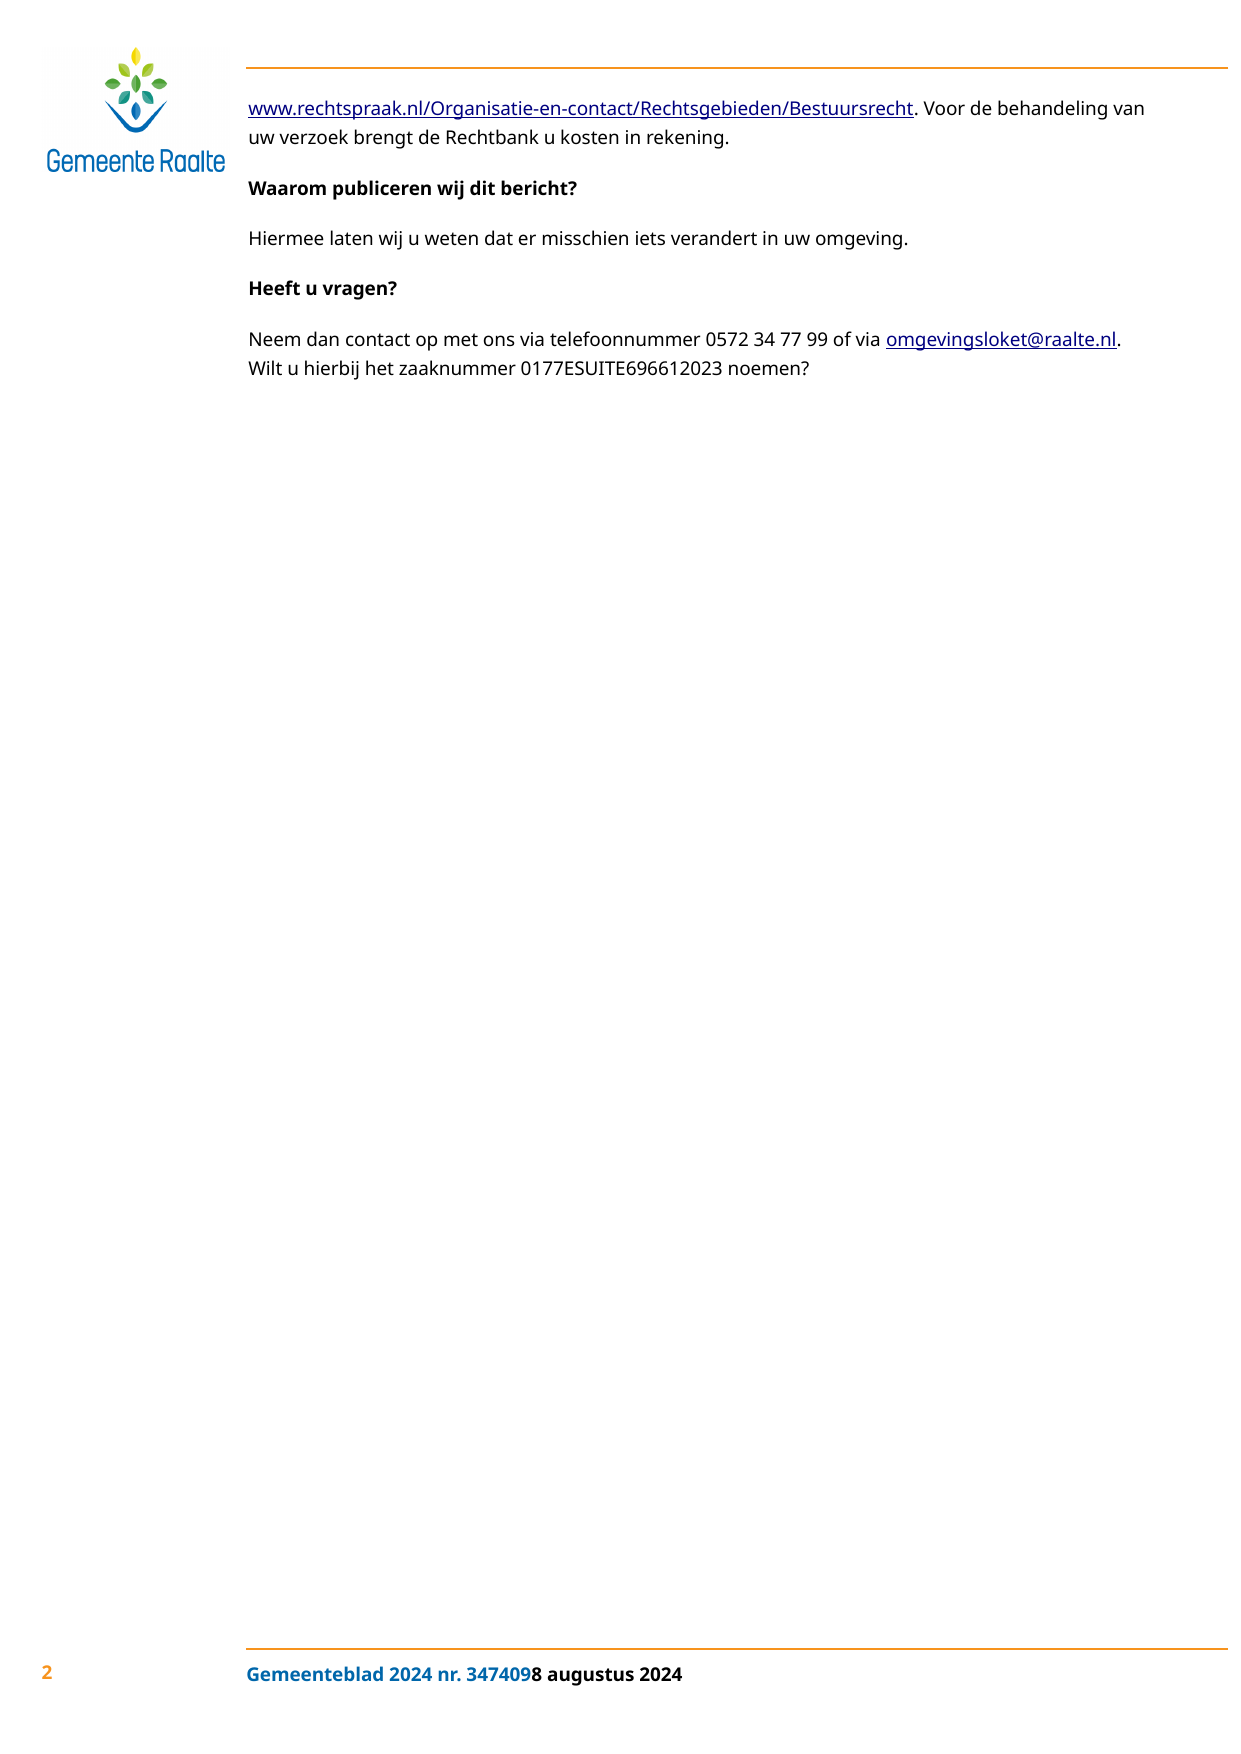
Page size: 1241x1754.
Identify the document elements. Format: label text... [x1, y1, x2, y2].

text Neem dan contact op met ons via telefoonnummer 0572 34 77 99 of via omgevingsloket@raalte.nl. Wilt u hierbij het zaaknummer 0177ESUITE696612023 noemen? [248, 326, 1152, 381]
picture [41, 47, 231, 172]
text www.rechtspraak.nl/Organisatie-en-contact/Rechtsgebieden/Bestuursrecht. Voor de behandeling van uw verzoek brengt de Rechtbank u kosten in rekening. [248, 95, 1152, 150]
text Heeft u vragen? [248, 276, 1152, 301]
text Waarom publiceren wij dit bericht? [248, 175, 1152, 201]
text Hiermee laten wij u weten dat er misschien iets verandert in uw omgeving. [248, 225, 1152, 251]
